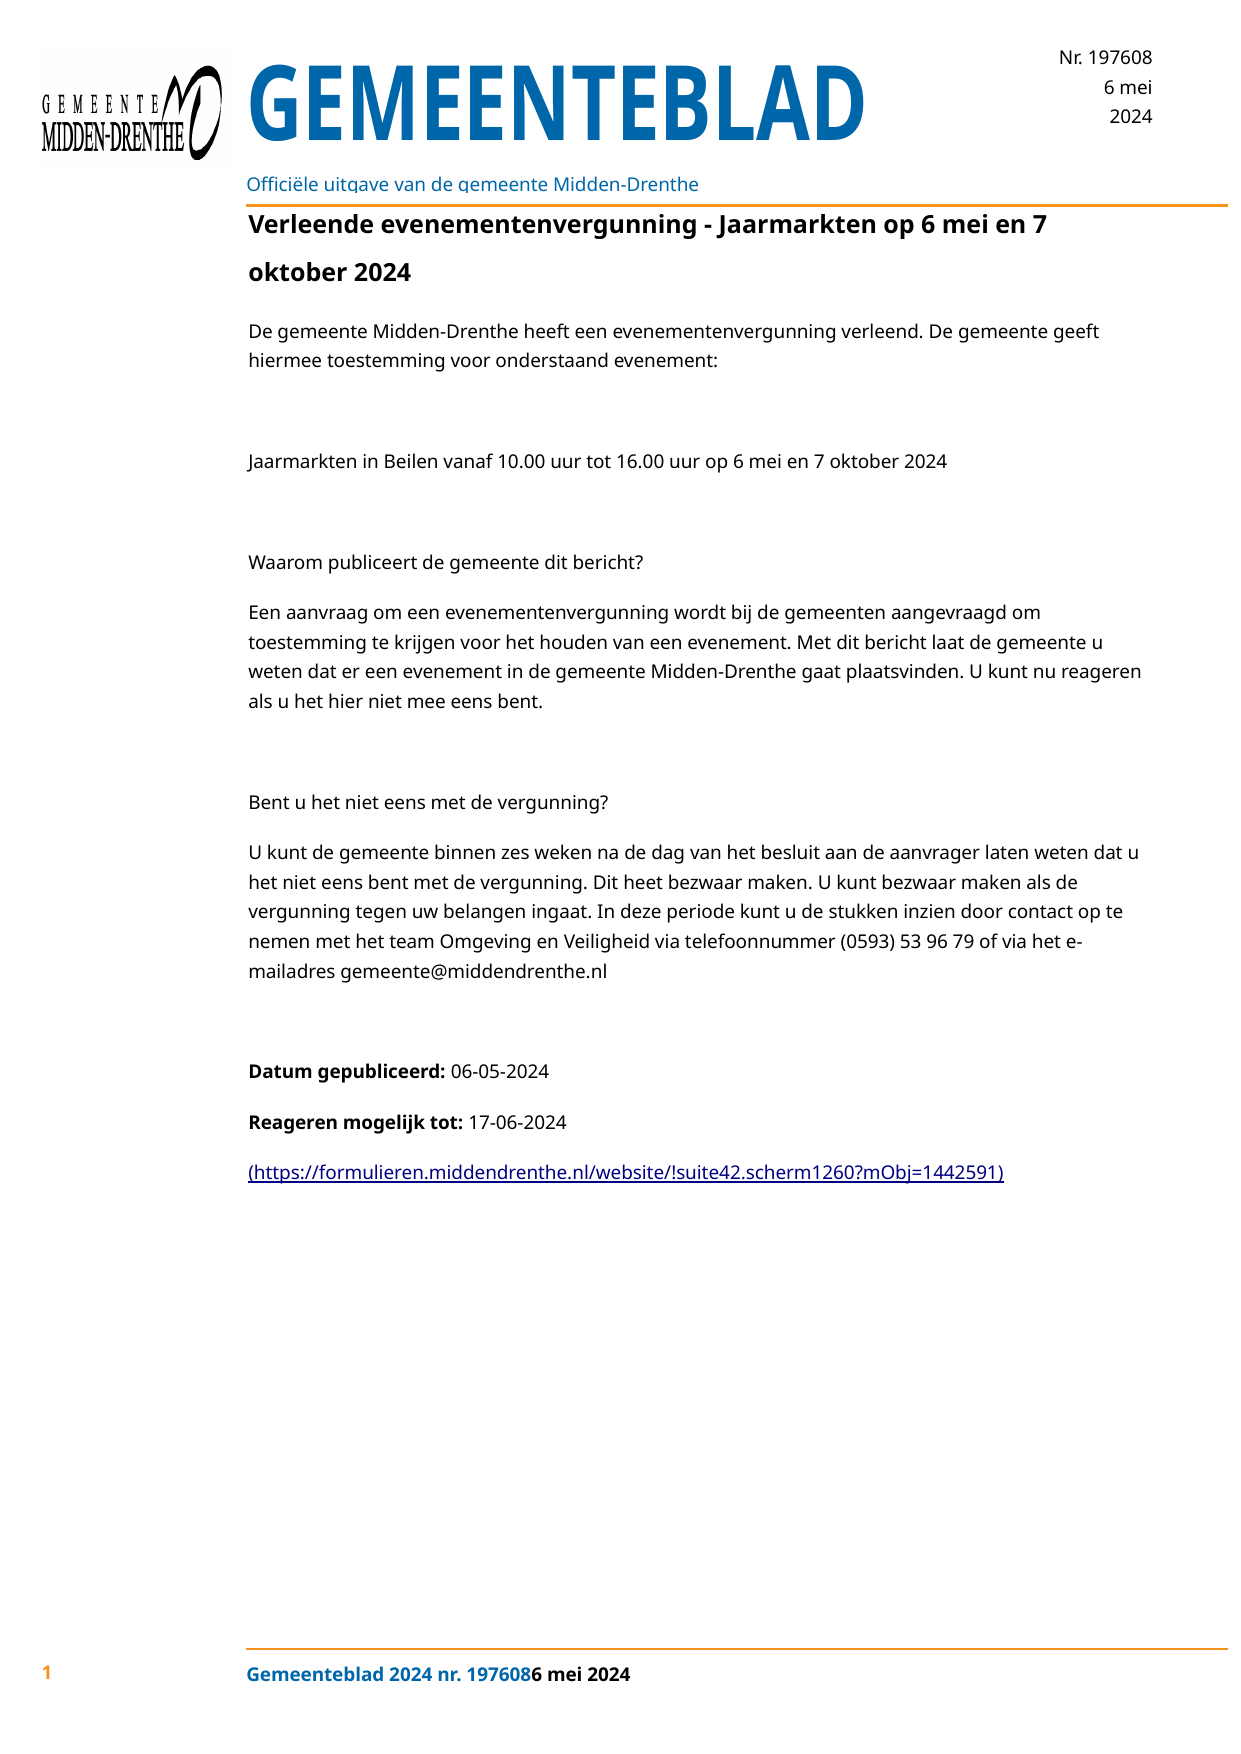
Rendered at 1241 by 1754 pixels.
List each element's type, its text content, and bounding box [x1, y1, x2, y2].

text Waarom publiceert de gemeente dit bericht? [248, 549, 1152, 575]
text Jaarmarkten in Beilen vanaf 10.00 uur tot 16.00 uur op 6 mei en 7 oktober 2024 [248, 448, 1152, 474]
text Een aanvraag om een evenementenvergunning wordt bij de gemeenten aangevraagd om toestemming te krijgen voor het houden van een evenement. Met dit bericht laat de gemeente u weten dat er een evenement in de gemeente Midden-Drenthe gaat plaatsvinden. U kunt nu reageren als u het hier niet mee eens bent. [248, 599, 1152, 714]
text U kunt de gemeente binnen zes weken na de dag van het besluit aan de aanvrager laten weten dat u het niet eens bent met de vergunning. Dit heet bezwaar maken. U kunt bezwaar maken als de vergunning tegen uw belangen ingaat. In deze periode kunt u de stukken inzien door contact op te nemen met het team Omgeving en Veiligheid via telefoonnummer (0593) 53 96 79 of via het e-mailadres gemeente@middendrenthe.nl [248, 839, 1152, 984]
text (https://formulieren.middendrenthe.nl/website/!suite42.scherm1260?mObj=1442591) [248, 1159, 1152, 1185]
text Reageren mogelijk tot: 17-06-2024 [248, 1109, 1152, 1135]
picture [41, 47, 231, 172]
text De gemeente Midden-Drenthe heeft een evenementenvergunning verleend. De gemeente geeft hiermee toestemming voor onderstaand evenement: [248, 318, 1152, 373]
text Verleende evenementenvergunning - Jaarmarkten op 6 mei en 7 oktober 2024 [248, 207, 1152, 288]
text Bent u het niet eens met de vergunning? [248, 789, 1152, 815]
text Datum gepubliceerd: 06-05-2024 [248, 1059, 1152, 1084]
